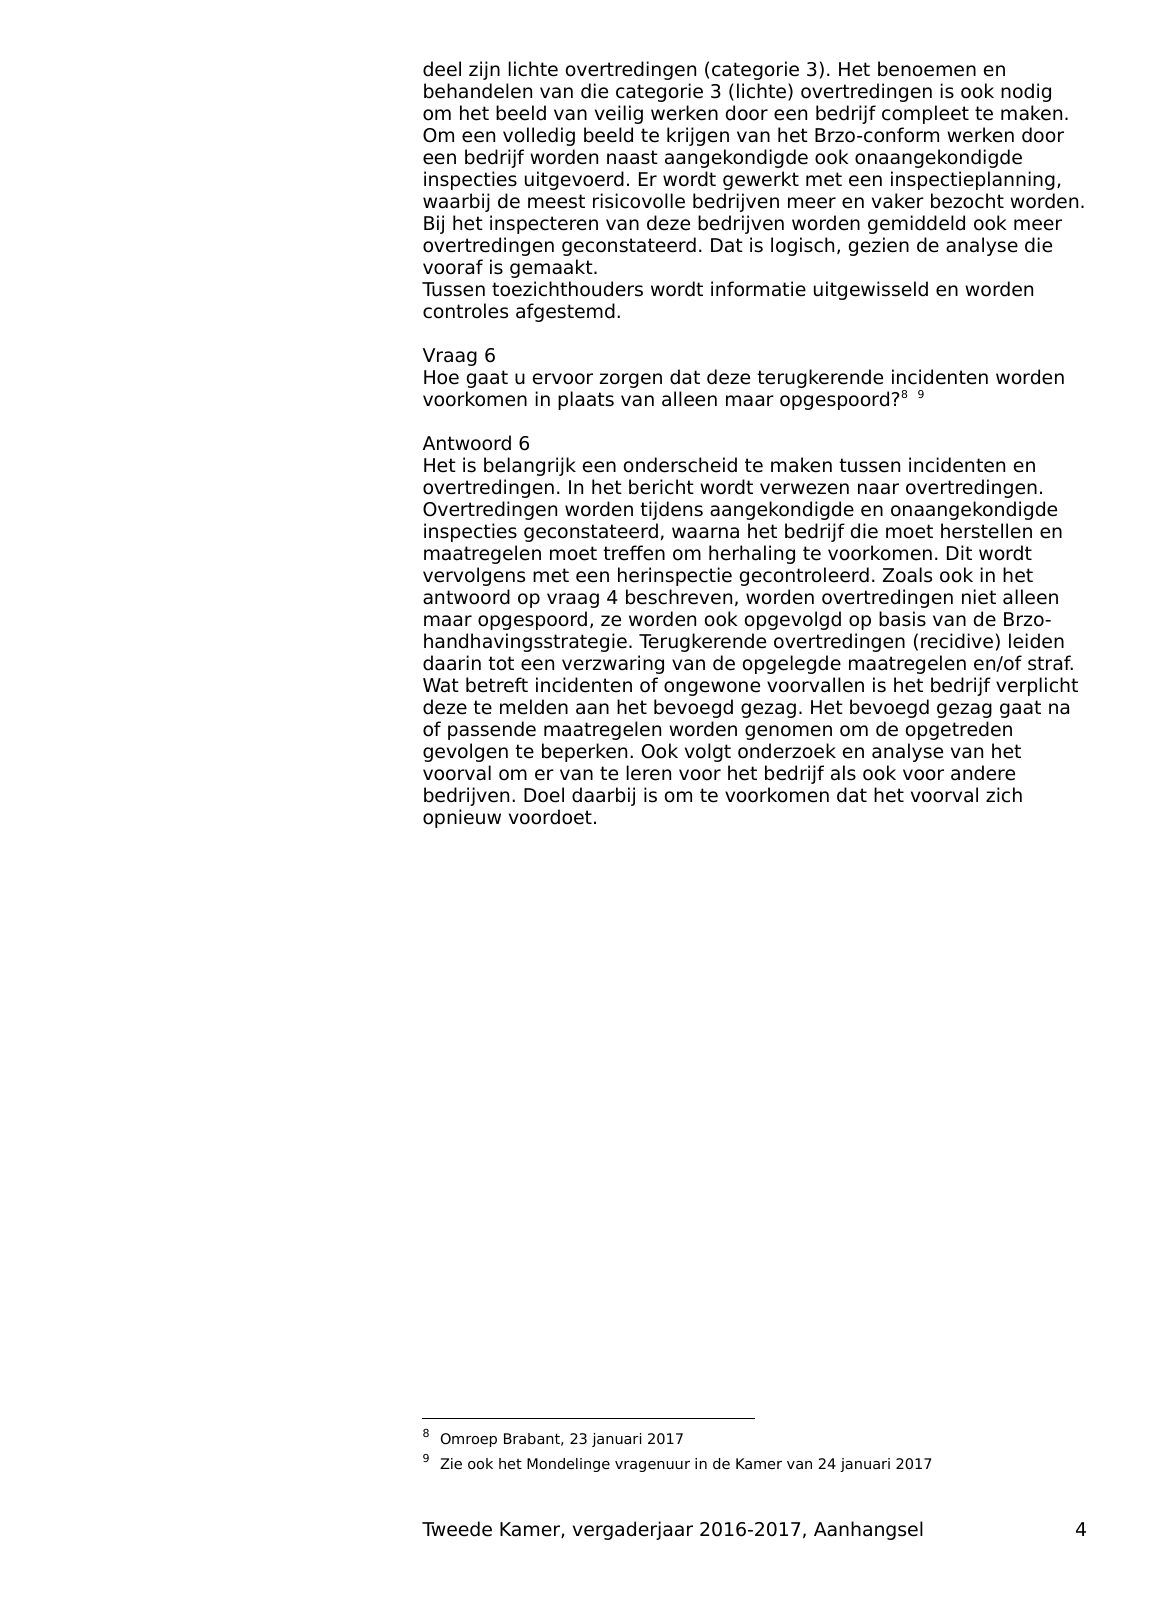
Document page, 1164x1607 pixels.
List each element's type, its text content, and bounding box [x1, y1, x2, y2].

text Wat betreft incidenten of ongewone voorvallen is het bedrijf verplicht deze te melden aan het bevoegd gezag. Het bevoegd gezag gaat na of passende maatregelen worden genomen om de opgetreden gevolgen te beperken. Ook volgt onderzoek en analyse van het voorval om er van te leren voor het bedrijf als ook voor andere bedrijven. Doel daarbij is om te voorkomen dat het voorval zich opnieuw voordoet. [422, 675, 1087, 829]
text deel zijn lichte overtredingen (categorie 3). Het benoemen en behandelen van die categorie 3 (lichte) overtredingen is ook nodig om het beeld van veilig werken door een bedrijf compleet te maken. [422, 59, 1087, 125]
text Zie ook het Mondelinge vragenuur in de Kamer van 24 januari 2017 [422, 1452, 1087, 1474]
text Hoe gaat u ervoor zorgen dat deze terugkerende incidenten worden voorkomen in plaats van alleen maar opgespoord? [422, 367, 1087, 411]
text Omroep Brabant, 23 januari 2017 [422, 1427, 1087, 1449]
text Antwoord 6 [422, 433, 1087, 455]
text Om een volledig beeld te krijgen van het Brzo-conform werken door een bedrijf worden naast aangekondigde ook onaangekondigde inspecties uitgevoerd. Er wordt gewerkt met een inspectieplanning, waarbij de meest risicovolle bedrijven meer en vaker bezocht worden. Bij het inspecteren van deze bedrijven worden gemiddeld ook meer overtredingen geconstateerd. Dat is logisch, gezien de analyse die vooraf is gemaakt. [422, 125, 1087, 279]
text Vraag 6 [422, 345, 1087, 367]
text Tussen toezichthouders wordt informatie uitgewisseld en worden controles afgestemd. [422, 279, 1087, 323]
text Het is belangrijk een onderscheid te maken tussen incidenten en overtredingen. In het bericht wordt verwezen naar overtredingen. Overtredingen worden tijdens aangekondigde en onaangekondigde inspecties geconstateerd, waarna het bedrijf die moet herstellen en maatregelen moet treffen om herhaling te voorkomen. Dit wordt vervolgens met een herinspectie gecontroleerd. Zoals ook in het antwoord op vraag 4 beschreven, worden overtredingen niet alleen maar opgespoord, ze worden ook opgevolgd op basis van de Brzo-handhavingsstrategie. Terugkerende overtredingen (recidive) leiden daarin tot een verzwaring van de opgelegde maatregelen en/of straf. [422, 455, 1087, 675]
